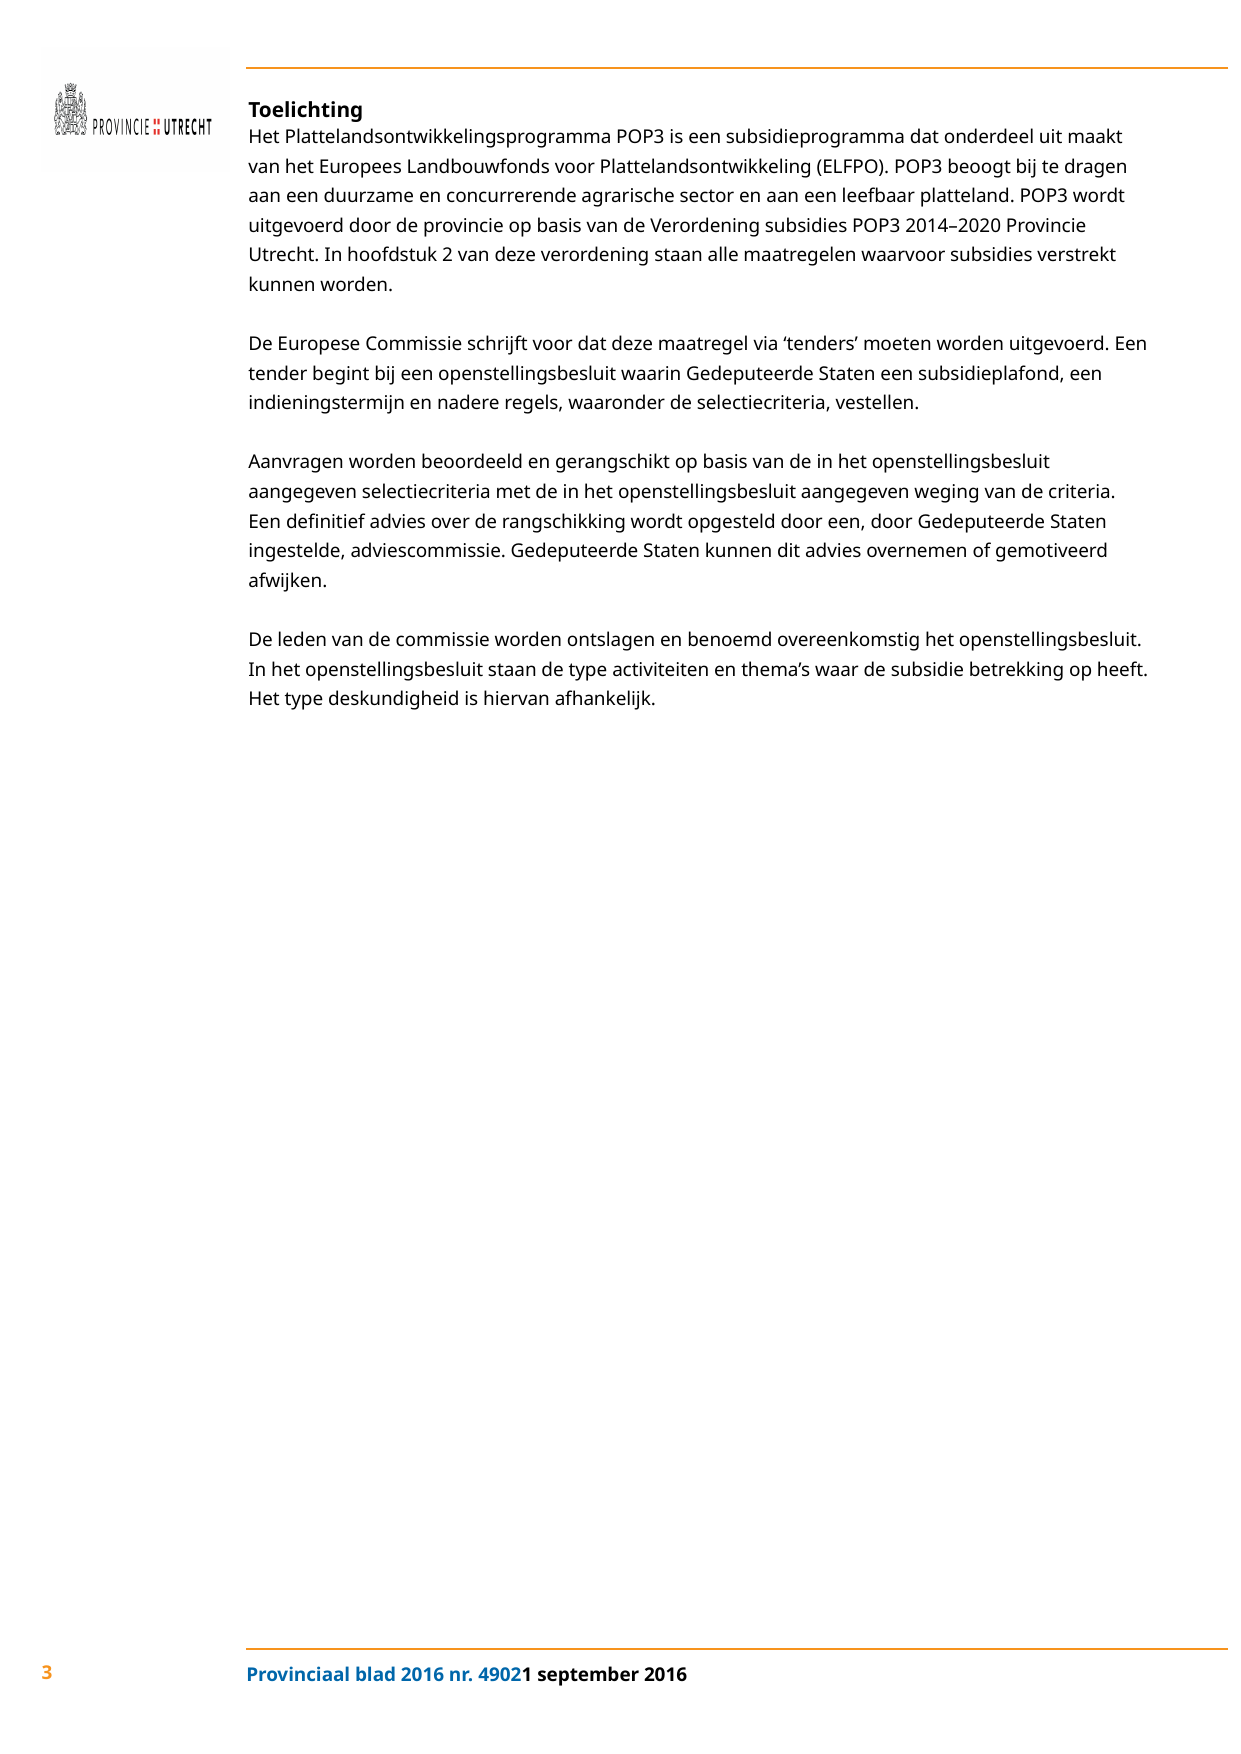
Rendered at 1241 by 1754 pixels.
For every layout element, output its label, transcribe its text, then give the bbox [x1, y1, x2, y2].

text Toelichting [248, 95, 1152, 123]
picture [41, 47, 231, 172]
text Aanvragen worden beoordeeld en gerangschikt op basis van de in het openstellingsbesluit aangegeven selectiecriteria met de in het openstellingsbesluit aangegeven weging van de criteria. Een definitief advies over de rangschikking wordt opgesteld door een, door Gedeputeerde Staten ingestelde, adviescommissie. Gedeputeerde Staten kunnen dit advies overnemen of gemotiveerd afwijken. [248, 449, 1152, 593]
text De leden van de commissie worden ontslagen en benoemd overeenkomstig het openstellingsbesluit. In het openstellingsbesluit staan de type activiteiten en thema’s waar de subsidie betrekking op heeft. Het type deskundigheid is hiervan afhankelijk. [248, 626, 1152, 711]
text De Europese Commissie schrijft voor dat deze maatregel via ‘tenders’ moeten worden uitgevoerd. Een tender begint bij een openstellingsbesluit waarin Gedeputeerde Staten een subsidieplafond, een indieningstermijn en nadere regels, waaronder de selectiecriteria, vestellen. [248, 330, 1152, 415]
text Het Plattelandsontwikkelingsprogramma POP3 is een subsidieprogramma dat onderdeel uit maakt van het Europees Landbouwfonds voor Plattelandsontwikkeling (ELFPO). POP3 beoogt bij te dragen aan een duurzame en concurrerende agrarische sector en aan een leefbaar platteland. POP3 wordt uitgevoerd door de provincie op basis van de Verordening subsidies POP3 2014–2020 Provincie Utrecht. In hoofdstuk 2 van deze verordening staan alle maatregelen waarvoor subsidies verstrekt kunnen worden. [248, 123, 1152, 297]
